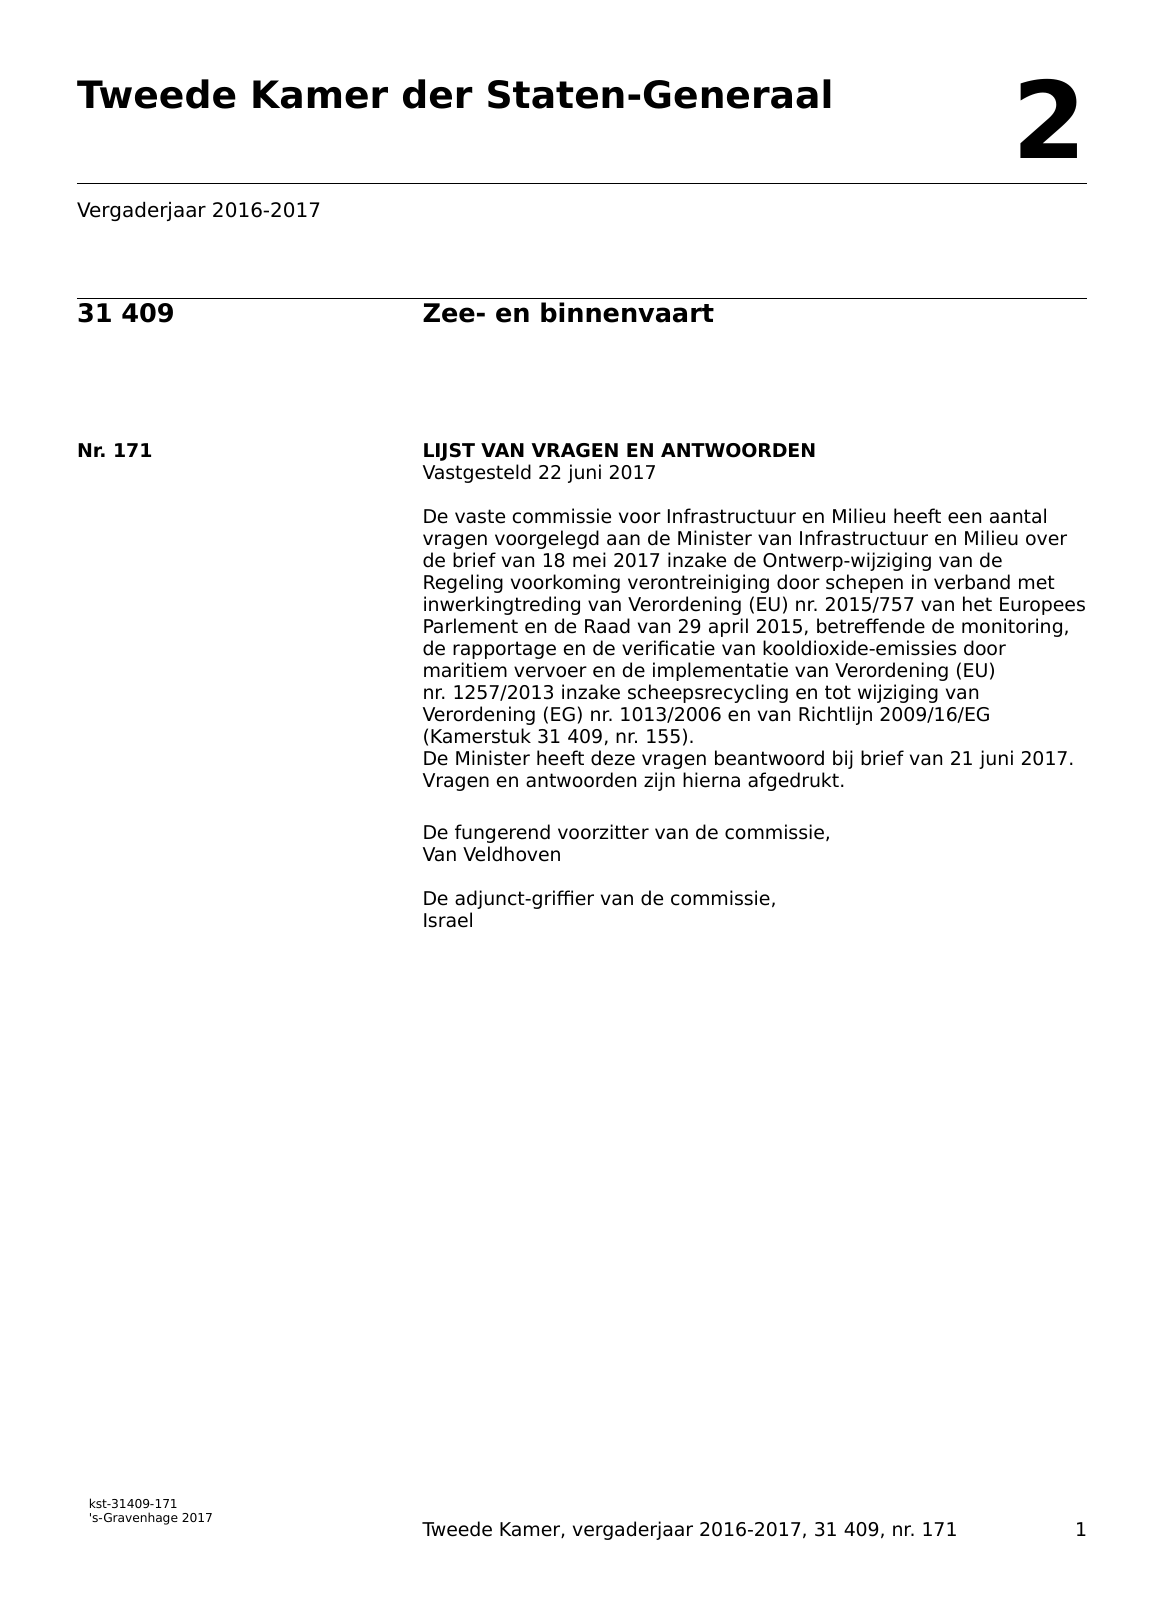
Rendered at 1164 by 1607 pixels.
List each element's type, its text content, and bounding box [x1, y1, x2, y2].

text De vaste commissie voor Infrastructuur en Milieu heeft een aantal vragen voorgelegd aan de Minister van Infrastructuur en Milieu over de brief van 18 mei 2017 inzake de Ontwerp-wijziging van de Regeling voorkoming verontreiniging door schepen in verband met inwerkingtreding van Verordening (EU) nr. 2015/757 van het Europees Parlement en de Raad van 29 april 2015, betreffende de monitoring, de rapportage en de verificatie van kooldioxide-emissies door maritiem vervoer en de implementatie van Verordening (EU) nr. 1257/2013 inzake scheepsrecycling en tot wijziging van Verordening (EG) nr. 1013/2006 en van Richtlijn 2009/16/EG (Kamerstuk 31 409, nr. 155). [422, 506, 1087, 748]
text kst-31409-171 [88, 1497, 323, 1511]
table_header 2 [886, 59, 1087, 183]
text De Minister heeft deze vragen beantwoord bij brief van 21 juni 2017. Vragen en antwoorden zijn hierna afgedrukt. [422, 748, 1087, 792]
text De fungerend voorzitter van de commissie, Van Veldhoven [422, 822, 1087, 866]
subtitle 31 409 Zee- en binnenvaart [77, 299, 1087, 329]
text Vastgesteld 22 juni 2017 [422, 462, 1087, 484]
text De adjunct-griffier van de commissie, Israel [422, 888, 1087, 932]
text 's-Gravenhage 2017 [88, 1511, 323, 1525]
table_cell Vergaderjaar 2016-2017 [77, 184, 1087, 298]
subtitle Nr. 171 LIJST VAN VRAGEN EN ANTWOORDEN [77, 440, 1087, 462]
table_header Tweede Kamer der Staten-Generaal [77, 59, 886, 183]
